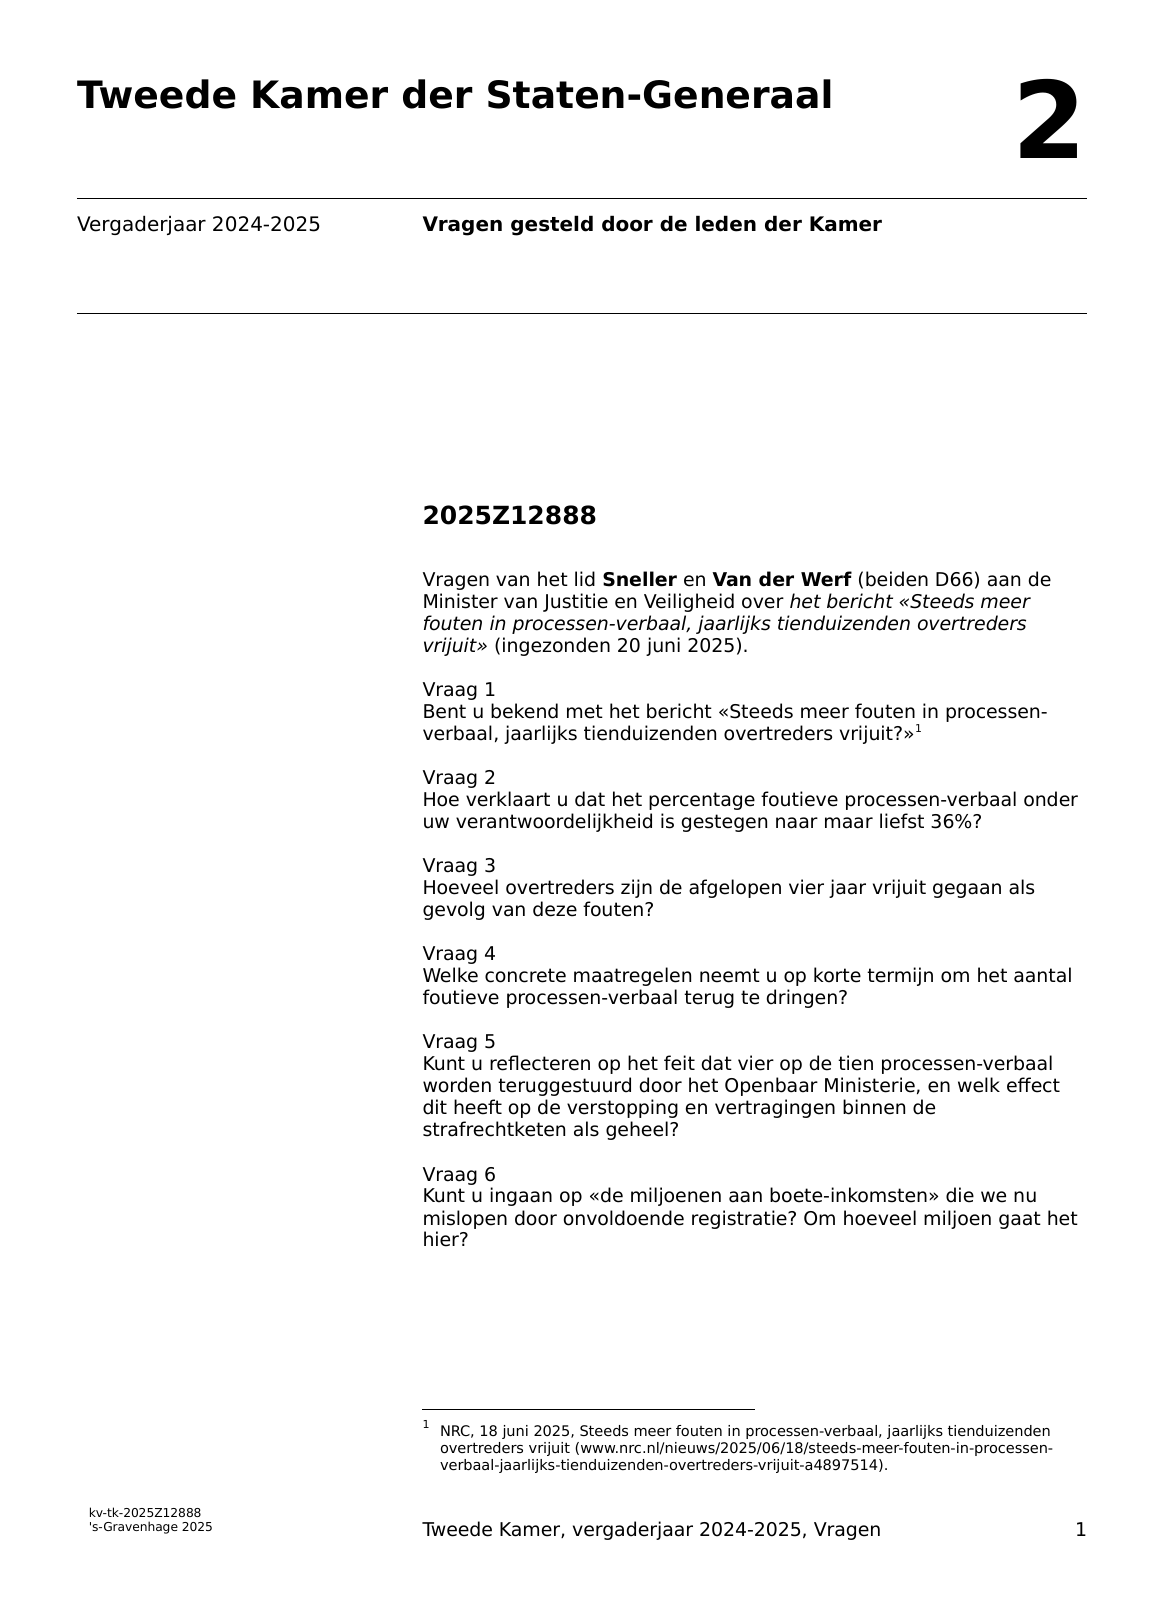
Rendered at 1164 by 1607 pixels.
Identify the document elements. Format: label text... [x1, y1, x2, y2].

table_header Tweede Kamer der Staten-Generaal [77, 59, 886, 198]
text Welke concrete maatregelen neemt u op korte termijn om het aantal foutieve processen-verbaal terug te dringen? [422, 965, 1087, 1009]
text Vragen van het lid Sneller en Van der Werf (beiden D66) aan de Minister van Justitie en Veiligheid over het bericht «Steeds meer fouten in processen-verbaal, jaarlijks tienduizenden overtreders vrijuit» (ingezonden 20 juni 2025). [422, 569, 1087, 657]
text Vraag 2 [422, 767, 1087, 789]
text Hoe verklaart u dat het percentage foutieve processen-verbaal onder uw verantwoordelijkheid is gestegen naar maar liefst 36%? [422, 789, 1087, 833]
text NRC, 18 juni 2025, Steeds meer fouten in processen-verbaal, jaarlijks tienduizenden overtreders vrijuit (www.nrc.nl/nieuws/2025/06/18/steeds-meer-fouten-in-processen-verbaal-jaarlijks-tienduizenden-overtreders-vrijuit-a4897514). [422, 1418, 1087, 1474]
text 2025Z12888 [422, 501, 1087, 531]
text Bent u bekend met het bericht «Steeds meer fouten in processen-verbaal, jaarlijks tienduizenden overtreders vrijuit?» [422, 701, 1087, 745]
text 's-Gravenhage 2025 [88, 1520, 323, 1534]
table_cell Vragen gesteld door de leden der Kamer [422, 199, 1087, 313]
text Vraag 3 [422, 855, 1087, 877]
text kv-tk-2025Z12888 [88, 1506, 323, 1520]
text Kunt u reflecteren op het feit dat vier op de tien processen-verbaal worden teruggestuurd door het Openbaar Ministerie, en welk effect dit heeft op de verstopping en vertragingen binnen de strafrechtketen als geheel? [422, 1053, 1087, 1141]
text Vraag 4 [422, 943, 1087, 965]
text Vraag 5 [422, 1031, 1087, 1053]
text Vraag 1 [422, 679, 1087, 701]
text Kunt u ingaan op «de miljoenen aan boete-inkomsten» die we nu mislopen door onvoldoende registratie? Om hoeveel miljoen gaat het hier? [422, 1185, 1087, 1251]
text Hoeveel overtreders zijn de afgelopen vier jaar vrijuit gegaan als gevolg van deze fouten? [422, 877, 1087, 921]
table_header 2 [886, 59, 1087, 198]
table_cell Vergaderjaar 2024-2025 [77, 199, 422, 313]
text Vraag 6 [422, 1163, 1087, 1185]
